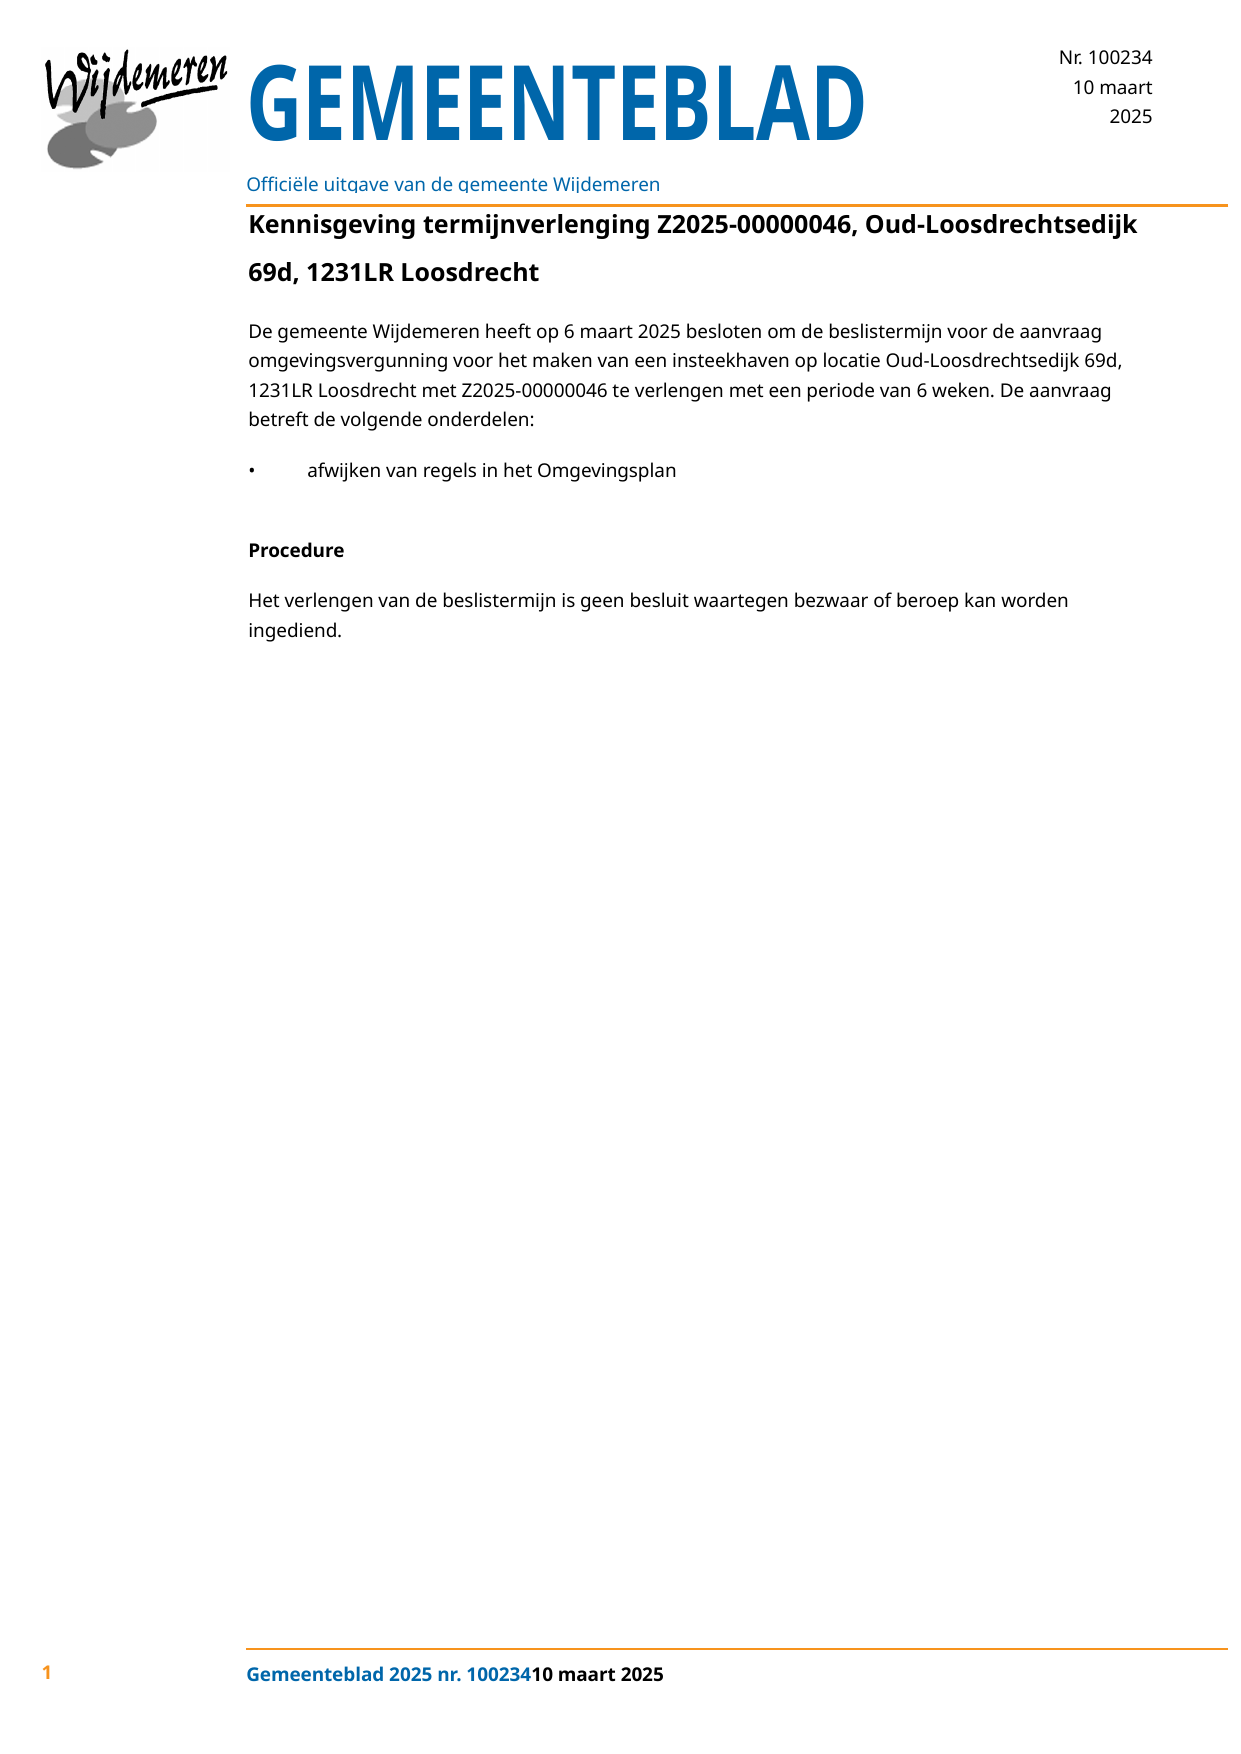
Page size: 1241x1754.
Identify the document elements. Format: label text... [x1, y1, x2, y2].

text Procedure [248, 537, 1152, 563]
list afwijken van regels in het Omgevingsplan [248, 457, 1152, 483]
text De gemeente Wijdemeren heeft op 6 maart 2025 besloten om de beslistermijn voor de aanvraag omgevingsvergunning voor het maken van een insteekhaven op locatie Oud-Loosdrechtsedijk 69d, 1231LR Loosdrecht met Z2025-00000046 te verlengen met een periode van 6 weken. De aanvraag betreft de volgende onderdelen: [248, 318, 1152, 432]
text Het verlengen van de beslistermijn is geen besluit waartegen bezwaar of beroep kan worden ingediend. [248, 587, 1152, 643]
text Kennisgeving termijnverlenging Z2025-00000046, Oud-Loosdrechtsedijk 69d, 1231LR Loosdrecht [248, 207, 1152, 288]
picture [41, 47, 231, 172]
